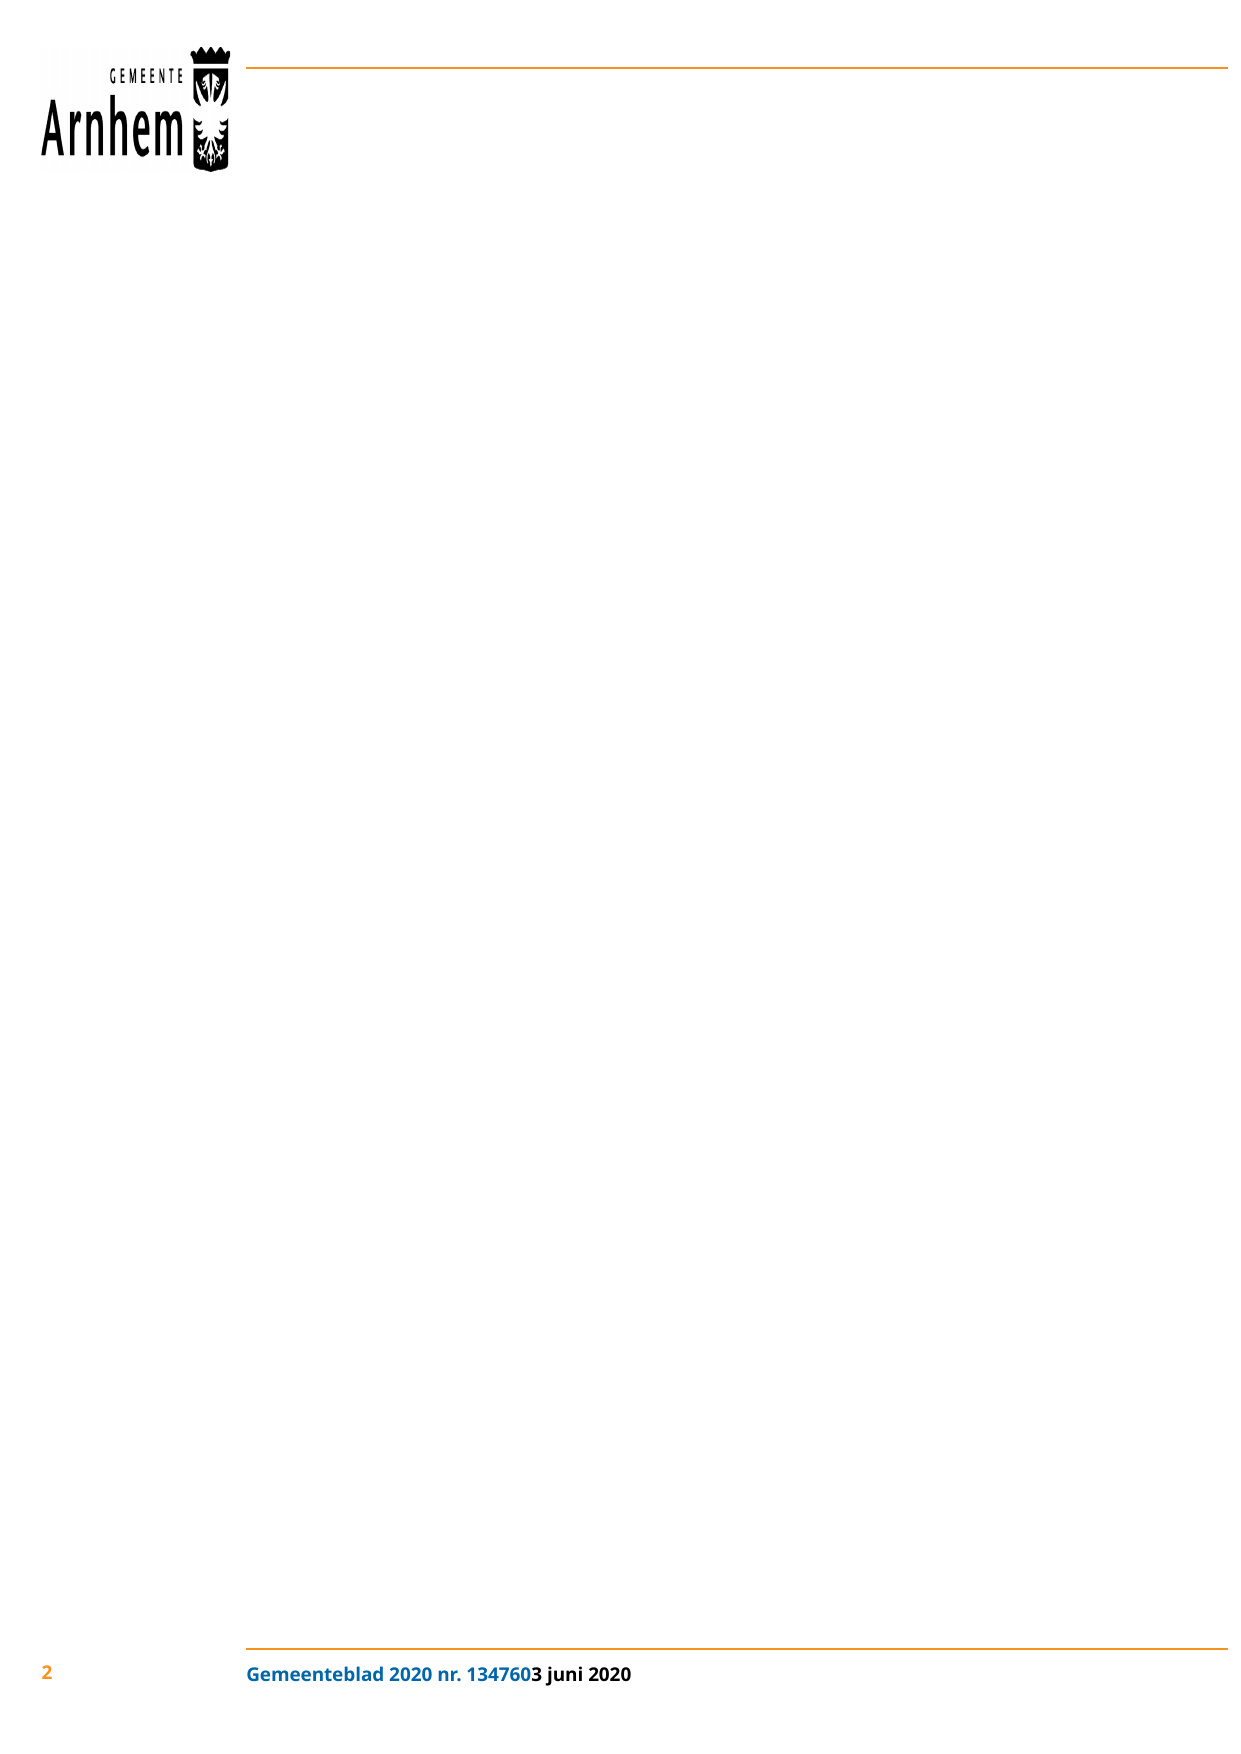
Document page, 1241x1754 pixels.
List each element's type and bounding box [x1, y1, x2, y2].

picture [41, 47, 231, 172]
